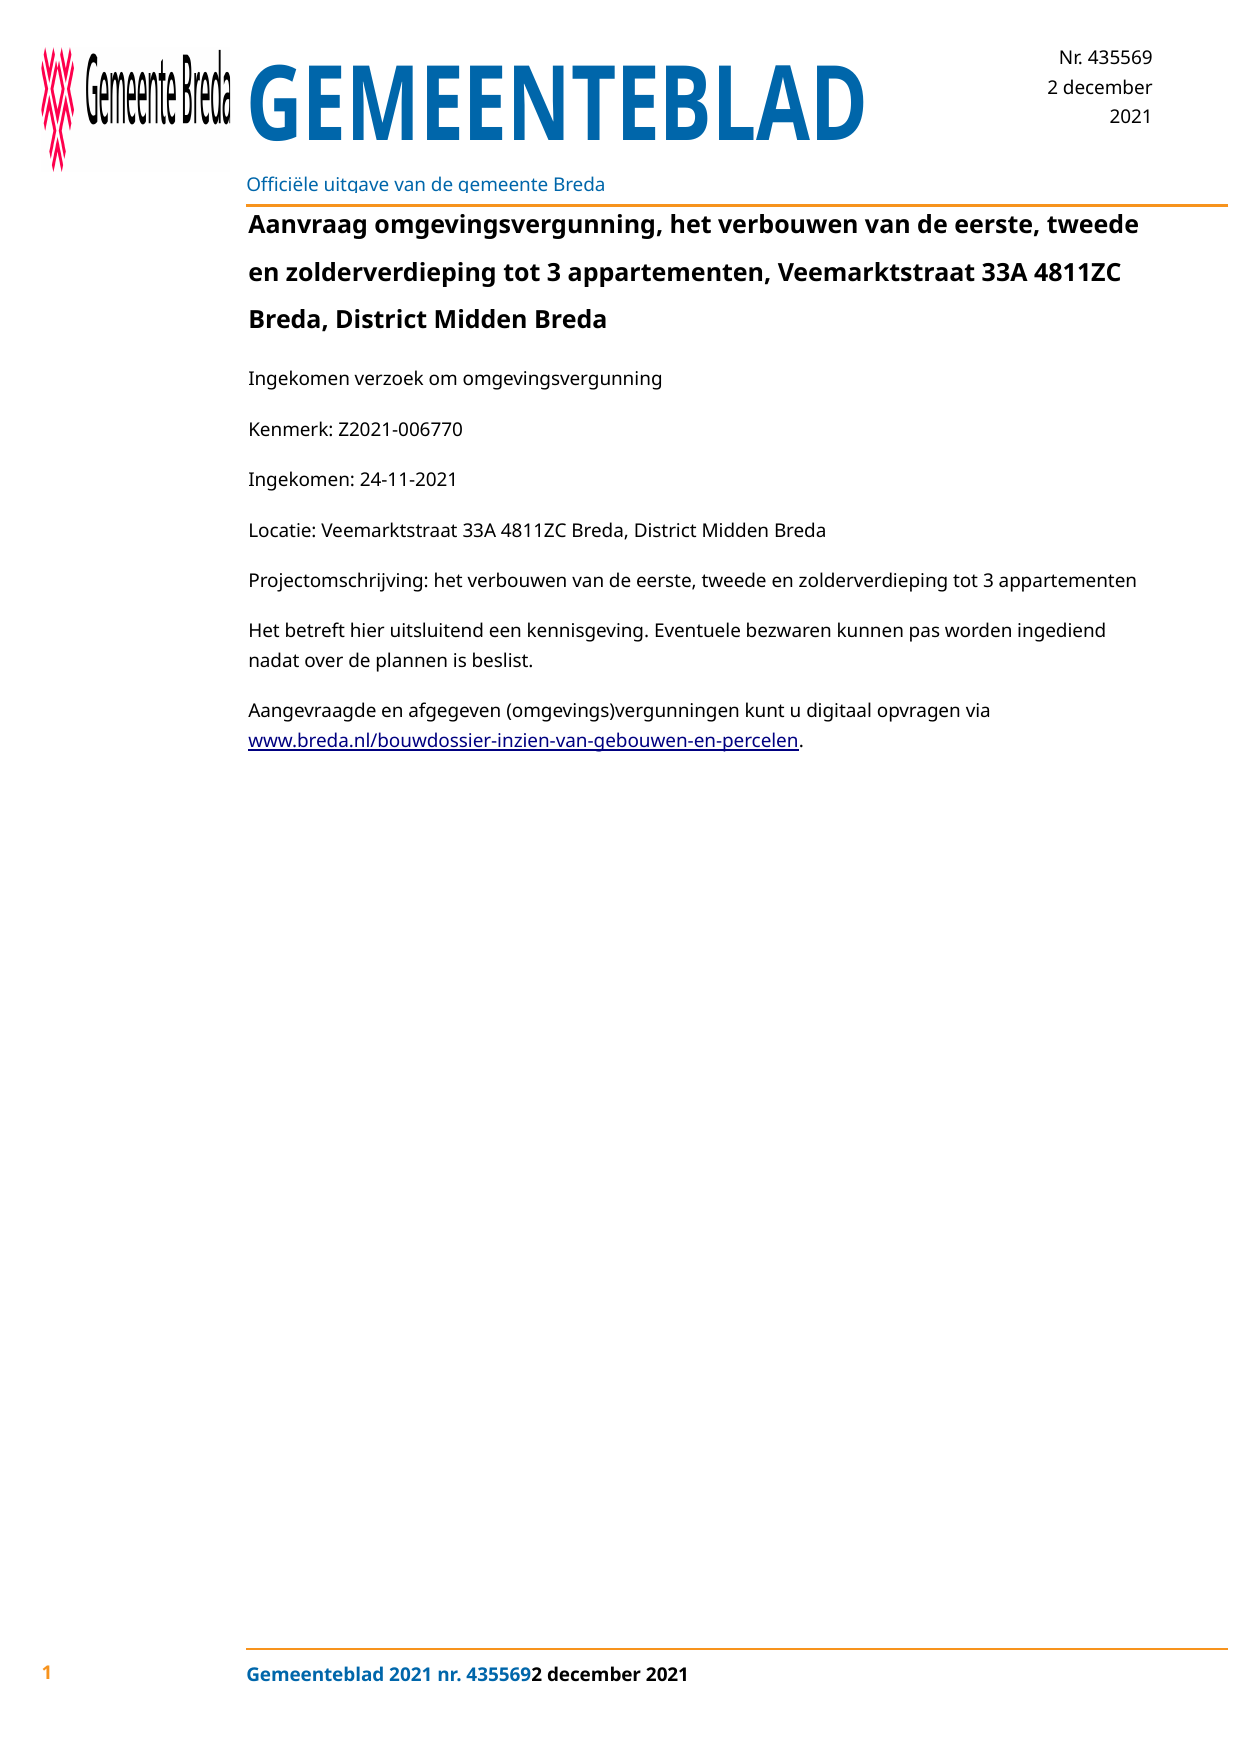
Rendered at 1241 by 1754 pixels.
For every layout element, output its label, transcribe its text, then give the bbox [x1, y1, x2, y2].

text Ingekomen verzoek om omgevingsvergunning [248, 366, 1152, 391]
text Ingekomen: 24-11-2021 [248, 466, 1152, 492]
text Locatie: Veemarktstraat 33A 4811ZC Breda, District Midden Breda [248, 517, 1152, 542]
text Projectomschrijving: het verbouwen van de eerste, tweede en zolderverdieping tot 3 appartementen [248, 567, 1152, 593]
text Het betreft hier uitsluitend een kennisgeving. Eventuele bezwaren kunnen pas worden ingediend nadat over de plannen is beslist. [248, 618, 1152, 673]
text Aanvraag omgevingsvergunning, het verbouwen van de eerste, tweede en zolderverdieping tot 3 appartementen, Veemarktstraat 33A 4811ZC Breda, District Midden Breda [248, 207, 1152, 336]
text Kenmerk: Z2021-006770 [248, 416, 1152, 442]
text Aangevraagde en afgegeven (omgevings)vergunningen kunt u digitaal opvragen via www.breda.nl/bouwdossier-inzien-van-gebouwen-en-percelen. [248, 698, 1152, 753]
picture [41, 47, 231, 172]
